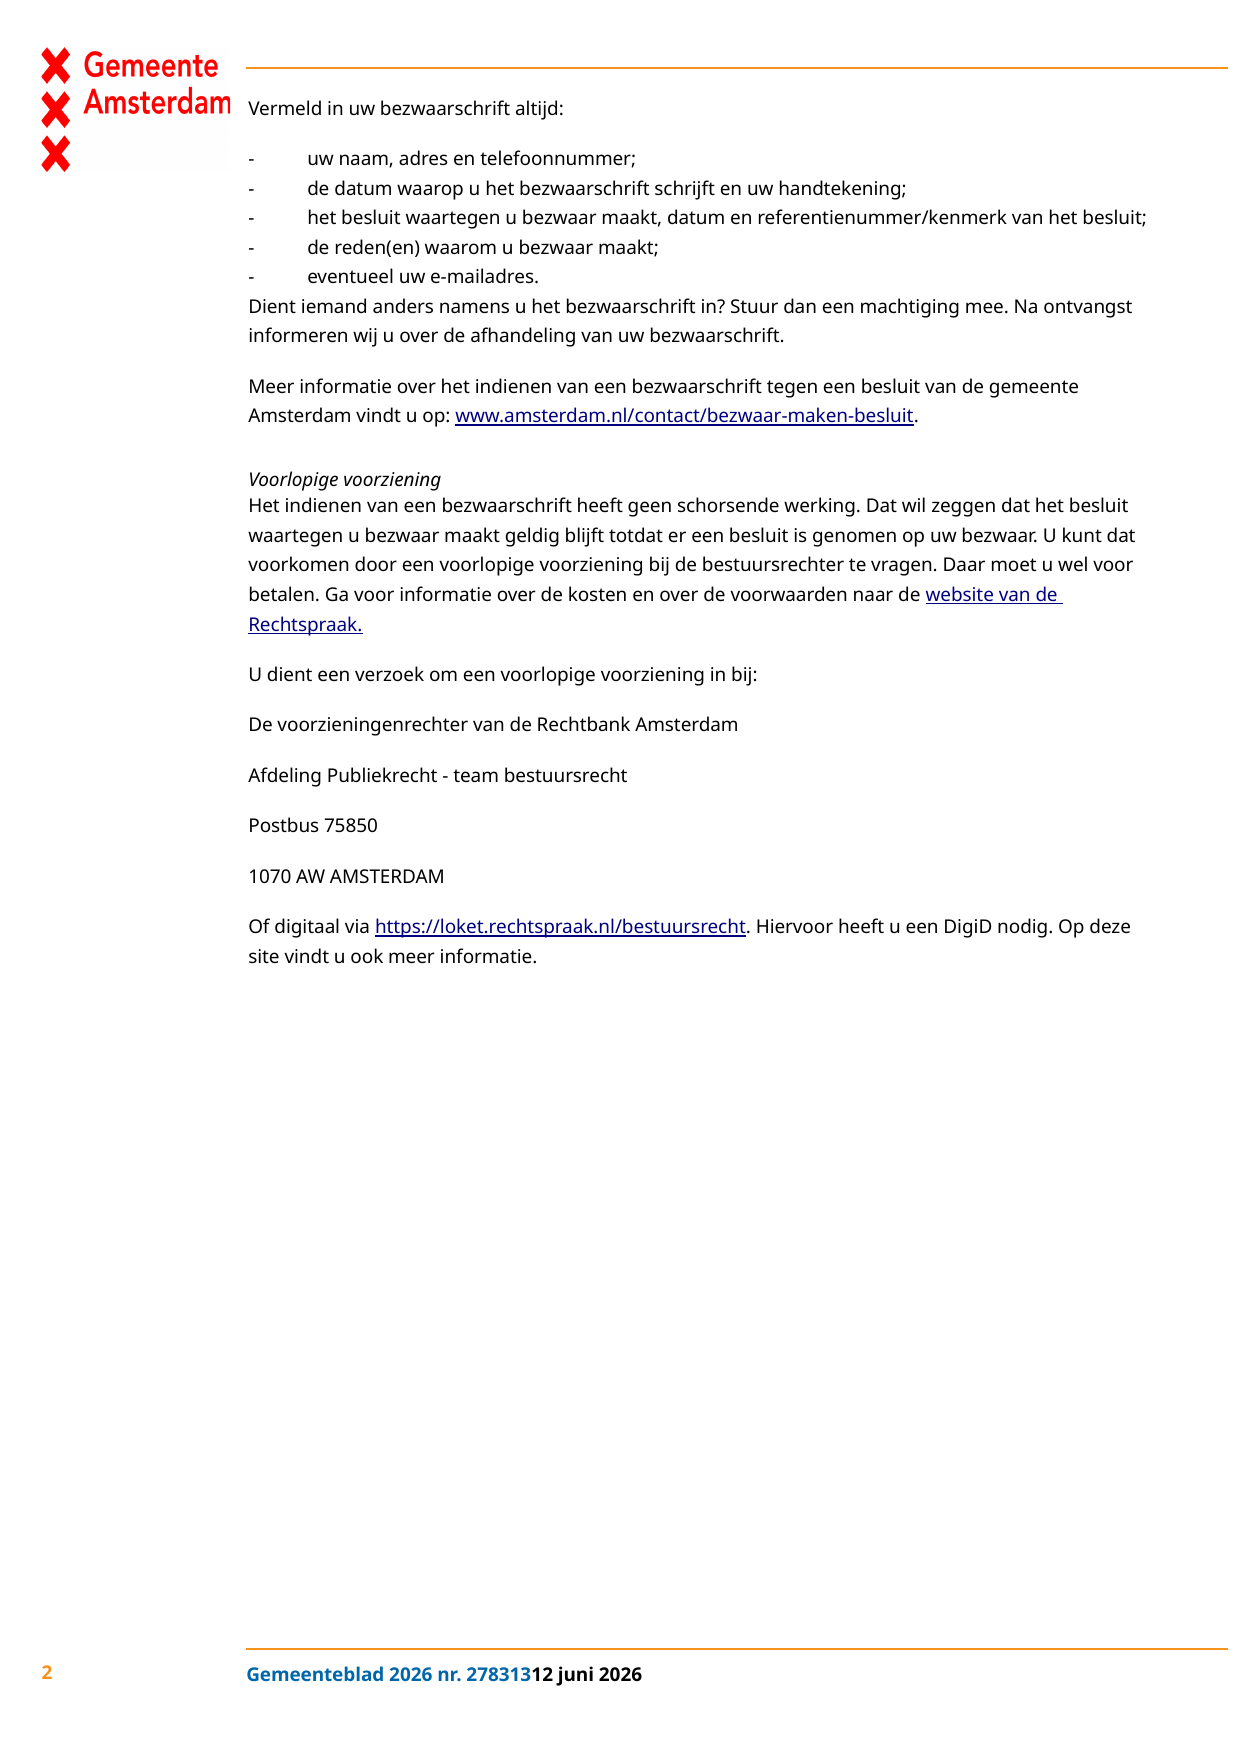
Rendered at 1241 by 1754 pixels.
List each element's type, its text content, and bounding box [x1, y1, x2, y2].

text U dient een verzoek om een voorlopige voorziening in bij: [248, 661, 1152, 687]
text Meer informatie over het indienen van een bezwaarschrift tegen een besluit van de gemeente Amsterdam vindt u op: www.amsterdam.nl/contact/bezwaar-maken-besluit. [248, 373, 1152, 428]
text Dient iemand anders namens u het bezwaarschrift in? Stuur dan een machtiging mee. Na ontvangst informeren wij u over de afhandeling van uw bezwaarschrift. [248, 293, 1152, 348]
text Vermeld in uw bezwaarschrift altijd: [248, 95, 1152, 121]
text Het indienen van een bezwaarschrift heeft geen schorsende werking. Dat wil zeggen dat het besluit waartegen u bezwaar maakt geldig blijft totdat er een besluit is genomen op uw bezwaar. U kunt dat voorkomen door een voorlopige voorziening bij de bestuursrechter te vragen. Daar moet u wel voor betalen. Ga voor informatie over de kosten en over de voorwaarden naar de website van de Rechtspraak. [248, 492, 1152, 636]
text Afdeling Publiekrecht - team bestuursrecht [248, 762, 1152, 788]
text Voorlopige voorziening [248, 467, 1152, 492]
text Of digitaal via https://loket.rechtspraak.nl/bestuursrecht. Hiervoor heeft u een DigiD nodig. Op deze site vindt u ook meer informatie. [248, 913, 1152, 968]
text 1070 AW AMSTERDAM [248, 863, 1152, 888]
list de reden(en) waarom u bezwaar maakt; [248, 234, 1152, 260]
text Postbus 75850 [248, 812, 1152, 838]
list de datum waarop u het bezwaarschrift schrijft en uw handtekening; [248, 175, 1152, 201]
text De voorzieningenrechter van de Rechtbank Amsterdam [248, 712, 1152, 737]
list uw naam, adres en telefoonnummer; [248, 145, 1152, 171]
picture [41, 47, 231, 172]
list eventueel uw e-mailadres. [248, 263, 1152, 289]
list het besluit waartegen u bezwaar maakt, datum en referentienummer/kenmerk van het besluit; [248, 204, 1152, 230]
